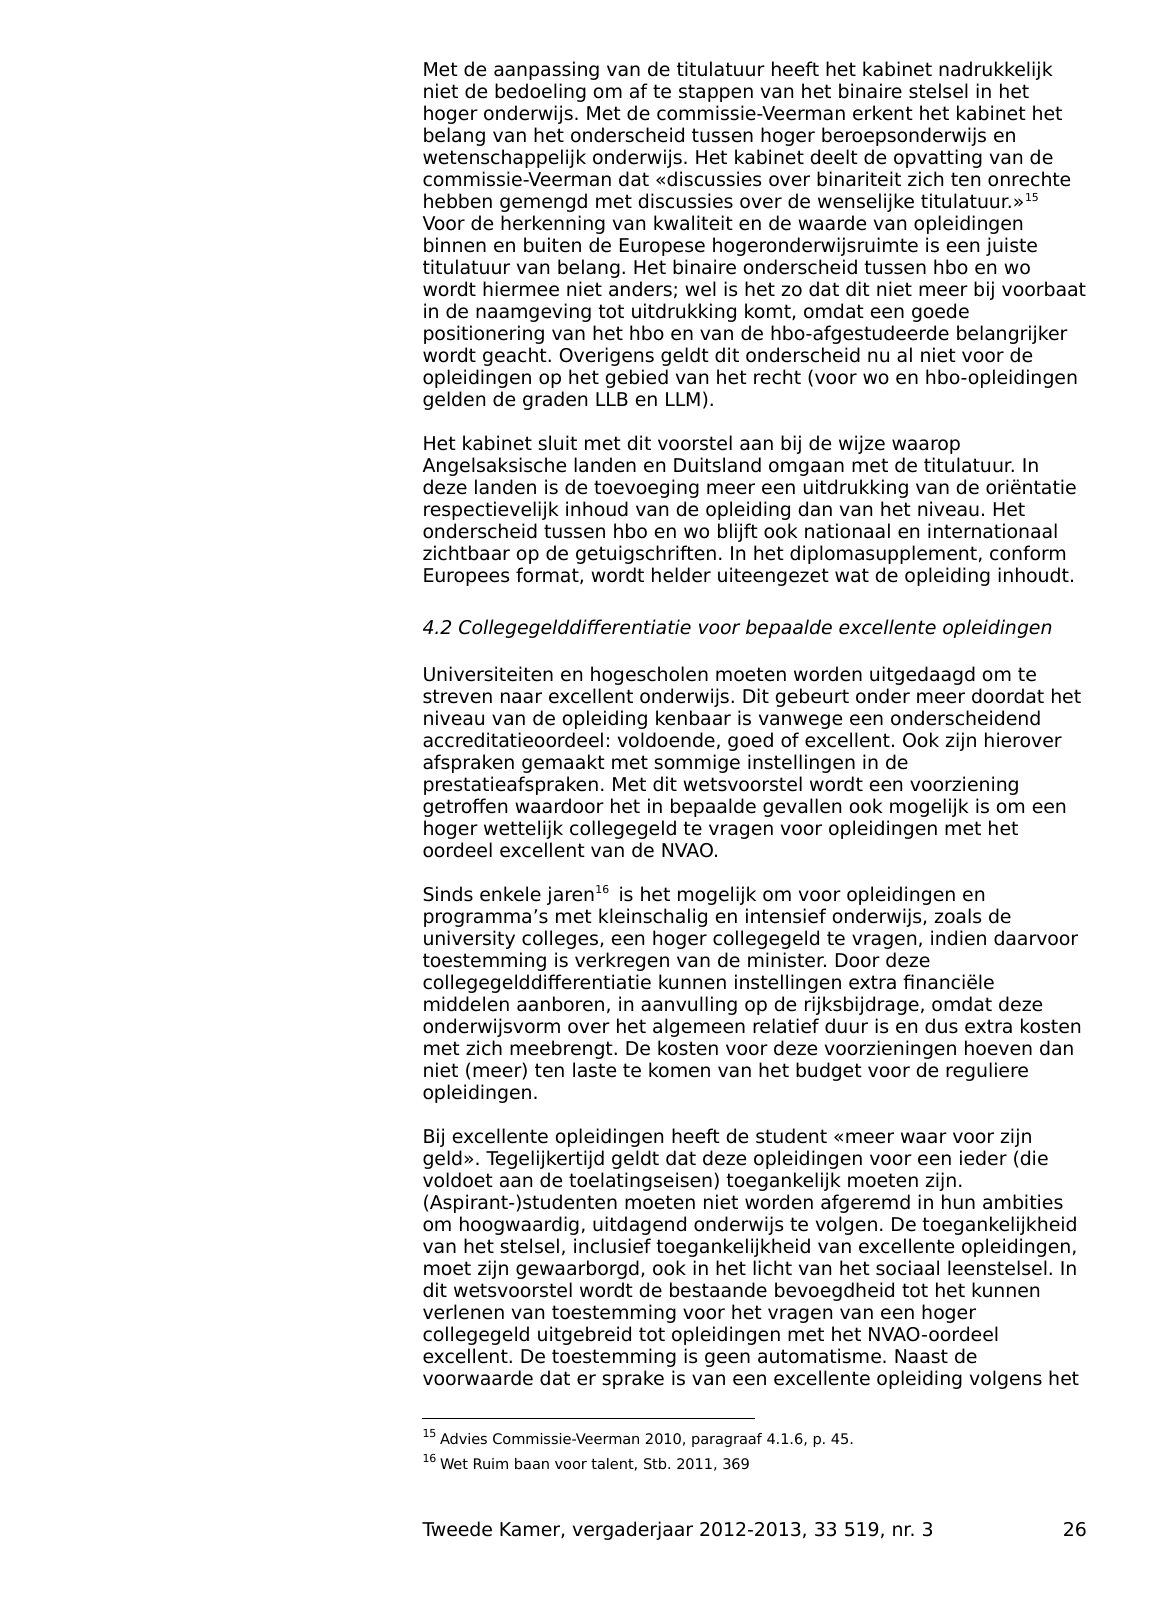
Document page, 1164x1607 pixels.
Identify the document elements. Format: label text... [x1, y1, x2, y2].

text Bij excellente opleidingen heeft de student «meer waar voor zijn geld». Tegelijkertijd geldt dat deze opleidingen voor een ieder (die voldoet aan de toelatingseisen) toegankelijk moeten zijn. (Aspirant-)studenten moeten niet worden afgeremd in hun ambities om hoogwaardig, uitdagend onderwijs te volgen. De toegankelijkheid van het stelsel, inclusief toegankelijkheid van excellente opleidingen, moet zijn gewaarborgd, ook in het licht van het sociaal leenstelsel. In dit wetsvoorstel wordt de bestaande bevoegdheid tot het kunnen verlenen van toestemming voor het vragen van een hoger collegegeld uitgebreid tot opleidingen met het NVAO-oordeel excellent. De toestemming is geen automatisme. Naast de voorwaarde dat er sprake is van een excellente opleiding volgens het [422, 1126, 1087, 1389]
text Voor de herkenning van kwaliteit en de waarde van opleidingen binnen en buiten de Europese hogeronderwijsruimte is een juiste titulatuur van belang. Het binaire onderscheid tussen hbo en wo wordt hiermee niet anders; wel is het zo dat dit niet meer bij voorbaat in de naamgeving tot uitdrukking komt, omdat een goede positionering van het hbo en van de hbo-afgestudeerde belangrijker wordt geacht. Overigens geldt dit onderscheid nu al niet voor de opleidingen op het gebied van het recht (voor wo en hbo-opleidingen gelden de graden LLB en LLM). [422, 213, 1087, 411]
text Met de aanpassing van de titulatuur heeft het kabinet nadrukkelijk niet de bedoeling om af te stappen van het binaire stelsel in het hoger onderwijs. Met de commissie-Veerman erkent het kabinet het belang van het onderscheid tussen hoger beroepsonderwijs en wetenschappelijk onderwijs. Het kabinet deelt de opvatting van de commissie-Veerman dat «discussies over binariteit zich ten onrechte hebben gemengd met discussies over de wenselijke titulatuur.» [422, 59, 1087, 213]
text Sinds enkele jaren is het mogelijk om voor opleidingen en programma’s met kleinschalig en intensief onderwijs, zoals de university colleges, een hoger collegegeld te vragen, indien daarvoor toestemming is verkregen van de minister. Door deze collegegelddifferentiatie kunnen instellingen extra financiële middelen aanboren, in aanvulling op de rijksbijdrage, omdat deze onderwijsvorm over het algemeen relatief duur is en dus extra kosten met zich meebrengt. De kosten voor deze voorzieningen hoeven dan niet (meer) ten laste te komen van het budget voor de reguliere opleidingen. [422, 884, 1087, 1103]
text Wet Ruim baan voor talent, Stb. 2011, 369 [422, 1452, 1087, 1474]
text Het kabinet sluit met dit voorstel aan bij de wijze waarop Angelsaksische landen en Duitsland omgaan met de titulatuur. In deze landen is de toevoeging meer een uitdrukking van de oriëntatie respectievelijk inhoud van de opleiding dan van het niveau. Het onderscheid tussen hbo en wo blijft ook nationaal en internationaal zichtbaar op de getuigschriften. In het diplomasupplement, conform Europees format, wordt helder uiteengezet wat de opleiding inhoudt. [422, 433, 1087, 587]
text Advies Commissie-Veerman 2010, paragraaf 4.1.6, p. 45. [422, 1427, 1087, 1449]
text Universiteiten en hogescholen moeten worden uitgedaagd om te streven naar excellent onderwijs. Dit gebeurt onder meer doordat het niveau van de opleiding kenbaar is vanwege een onderscheidend accreditatieoordeel: voldoende, goed of excellent. Ook zijn hierover afspraken gemaakt met sommige instellingen in de prestatieafspraken. Met dit wetsvoorstel wordt een voorziening getroffen waardoor het in bepaalde gevallen ook mogelijk is om een hoger wettelijk collegegeld te vragen voor opleidingen met het oordeel excellent van de NVAO. [422, 664, 1087, 862]
subtitle 4.2 Collegegelddifferentiatie voor bepaalde excellente opleidingen [422, 617, 1087, 639]
